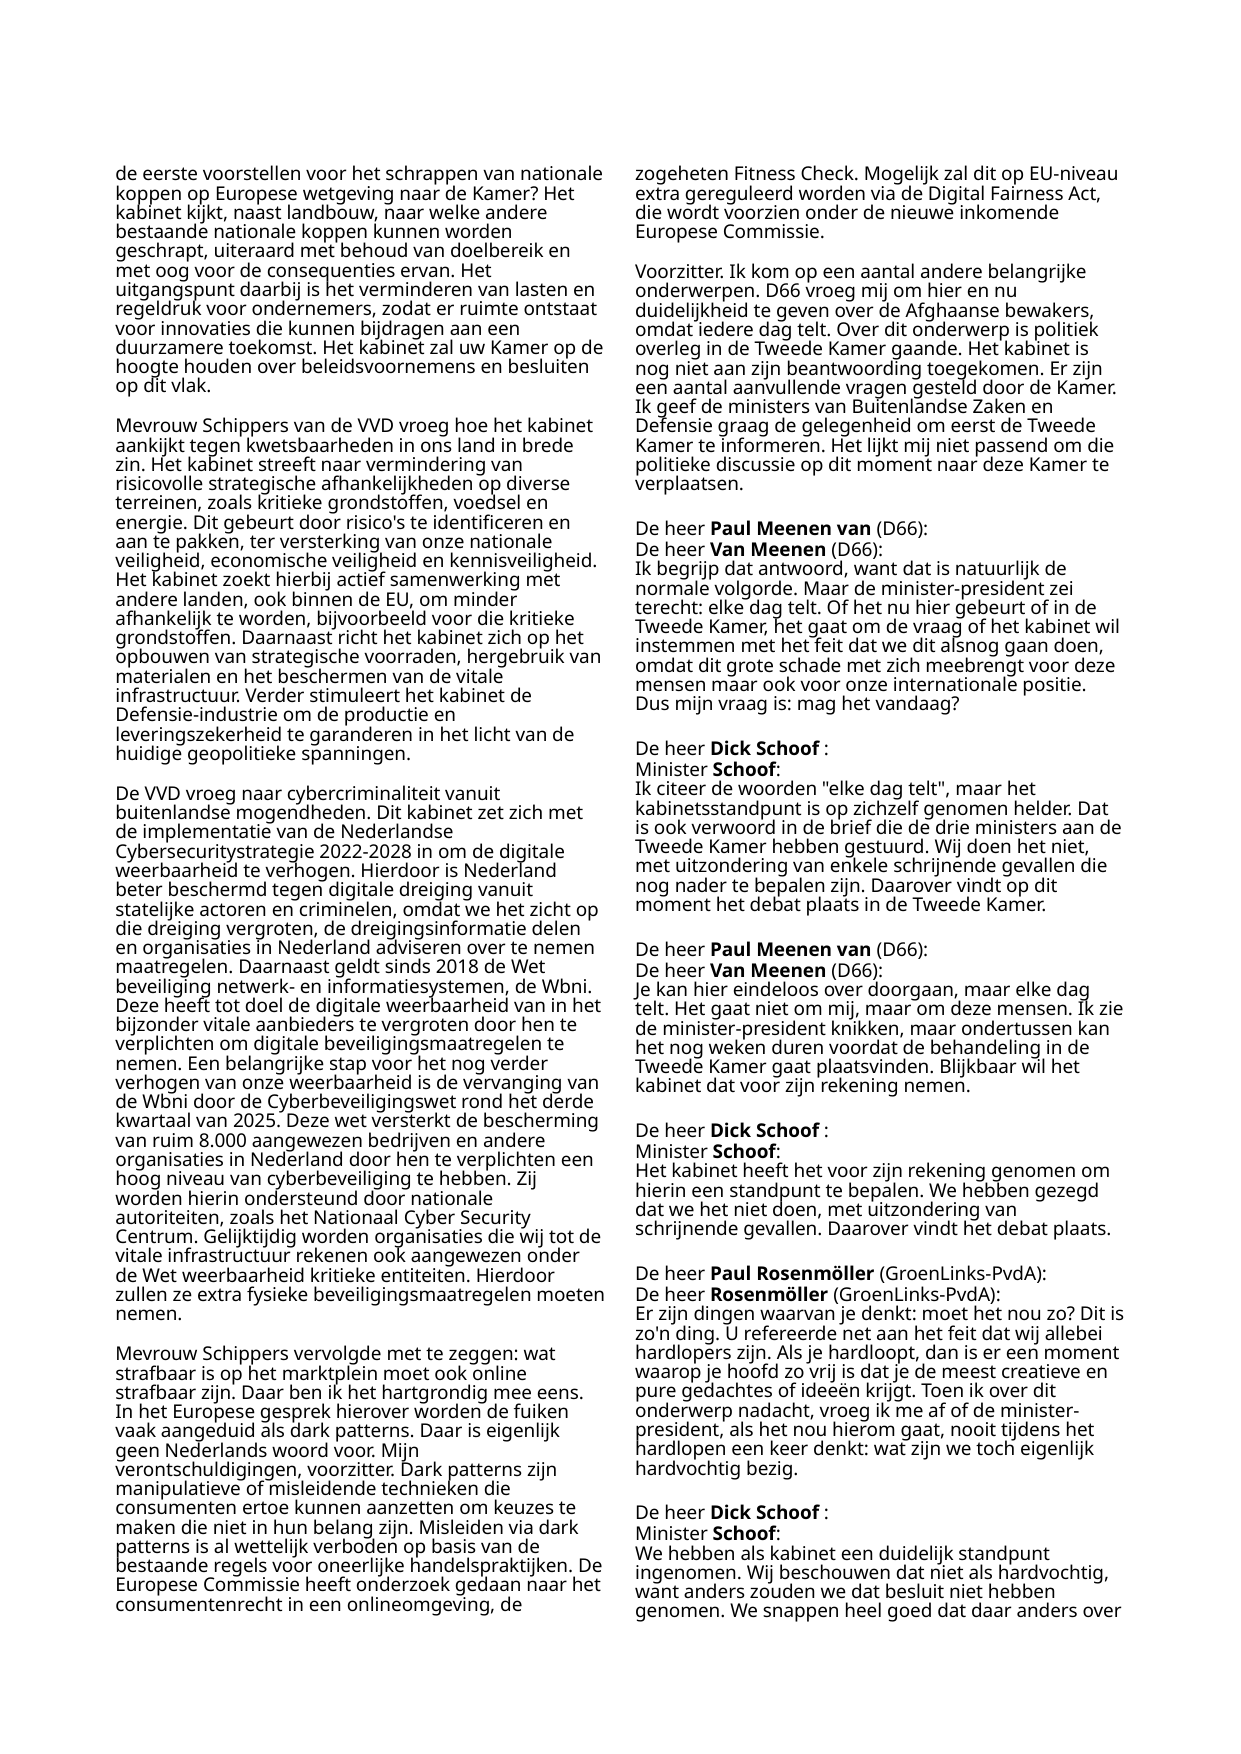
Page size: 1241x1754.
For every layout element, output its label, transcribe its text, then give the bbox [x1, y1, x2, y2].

text Minister Schoof: [635, 1143, 1125, 1162]
text De heer Rosenmöller (GroenLinks-PvdA): [635, 1286, 1125, 1305]
text De heer Dick Schoof : [635, 735, 1125, 761]
text Mevrouw Schippers vervolgde met te zeggen: wat strafbaar is op het marktplein moet ook online strafbaar zijn. Daar ben ik het hartgrondig mee eens. In het Europese gesprek hierover worden de fuiken vaak aangeduid als dark patterns. Daar is eigenlijk geen Nederlands woord voor. Mijn verontschuldigingen, voorzitter. Dark patterns zijn manipulatieve of misleidende technieken die consumenten ertoe kunnen aanzetten om keuzes te maken die niet in hun belang zijn. Misleiden via dark patterns is al wettelijk verboden op basis van de bestaande regels voor oneerlijke handelspraktijken. De Europese Commissie heeft onderzoek gedaan naar het consumentenrecht in een onlineomgeving, de [115, 1345, 605, 1615]
text De VVD vroeg naar cybercriminaliteit vanuit buitenlandse mogendheden. Dit kabinet zet zich met de implementatie van de Nederlandse Cybersecuritystrategie 2022-2028 in om de digitale weerbaarheid te verhogen. Hierdoor is Nederland beter beschermd tegen digitale dreiging vanuit statelijke actoren en criminelen, omdat we het zicht op die dreiging vergroten, de dreigingsinformatie delen en organisaties in Nederland adviseren over te nemen maatregelen. Daarnaast geldt sinds 2018 de Wet beveiliging netwerk- en informatiesystemen, de Wbni. Deze heeft tot doel de digitale weerbaarheid van in het bijzonder vitale aanbieders te vergroten door hen te verplichten om digitale beveiligingsmaatregelen te nemen. Een belangrijke stap voor het nog verder verhogen van onze weerbaarheid is de vervanging van de Wbni door de Cyberbeveiligingswet rond het derde kwartaal van 2025. Deze wet versterkt de bescherming van ruim 8.000 aangewezen bedrijven en andere organisaties in Nederland door hen te verplichten een hoog niveau van cyberbeveiliging te hebben. Zij worden hierin ondersteund door nationale autoriteiten, zoals het Nationaal Cyber Security Centrum. Gelijktijdig worden organisaties die wij tot de vitale infrastructuur rekenen ook aangewezen onder de Wet weerbaarheid kritieke entiteiten. Hierdoor zullen ze extra fysieke beveiligingsmaatregelen moeten nemen. [115, 785, 605, 1324]
text de eerste voorstellen voor het schrappen van nationale koppen op Europese wetgeving naar de Kamer? Het kabinet kijkt, naast landbouw, naar welke andere bestaande nationale koppen kunnen worden geschrapt, uiteraard met behoud van doelbereik en met oog voor de consequenties ervan. Het uitgangspunt daarbij is het verminderen van lasten en regeldruk voor ondernemers, zodat er ruimte ontstaat voor innovaties die kunnen bijdragen aan een duurzamere toekomst. Het kabinet zal uw Kamer op de hoogte houden over beleidsvoornemens en besluiten op dit vlak. [115, 165, 605, 397]
text Ik begrijp dat antwoord, want dat is natuurlijk de normale volgorde. Maar de minister-president zei terecht: elke dag telt. Of het nu hier gebeurt of in de Tweede Kamer, het gaat om de vraag of het kabinet wil instemmen met het feit dat we dit alsnog gaan doen, omdat dit grote schade met zich meebrengt voor deze mensen maar ook voor onze internationale positie. Dus mijn vraag is: mag het vandaag? [635, 560, 1125, 714]
text Minister Schoof: [635, 1525, 1125, 1544]
text Ik citeer de woorden "elke dag telt", maar het kabinetsstandpunt is op zichzelf genomen helder. Dat is ook verwoord in de brief die de drie ministers aan de Tweede Kamer hebben gestuurd. Wij doen het niet, met uitzondering van enkele schrijnende gevallen die nog nader te bepalen zijn. Daarover vindt op dit moment het debat plaats in de Tweede Kamer. [635, 780, 1125, 915]
text De heer Dick Schoof : [635, 1117, 1125, 1143]
text De heer Paul Meenen van (D66): [635, 936, 1125, 962]
text De heer Paul Meenen van (D66): [635, 515, 1125, 541]
text We hebben als kabinet een duidelijk standpunt ingenomen. Wij beschouwen dat niet als hardvochtig, want anders zouden we dat besluit niet hebben genomen. We snappen heel goed dat daar anders over [635, 1544, 1125, 1622]
text De heer Dick Schoof : [635, 1499, 1125, 1525]
text Minister Schoof: [635, 761, 1125, 780]
text Mevrouw Schippers van de VVD vroeg hoe het kabinet aankijkt tegen kwetsbaarheden in ons land in brede zin. Het kabinet streeft naar vermindering van risicovolle strategische afhankelijkheden op diverse terreinen, zoals kritieke grondstoffen, voedsel en energie. Dit gebeurt door risico's te identificeren en aan te pakken, ter versterking van onze nationale veiligheid, economische veiligheid en kennisveiligheid. Het kabinet zoekt hierbij actief samenwerking met andere landen, ook binnen de EU, om minder afhankelijk te worden, bijvoorbeeld voor die kritieke grondstoffen. Daarnaast richt het kabinet zich op het opbouwen van strategische voorraden, hergebruik van materialen en het beschermen van de vitale infrastructuur. Verder stimuleert het kabinet de Defensie-industrie om de productie en leveringszekerheid te garanderen in het licht van de huidige geopolitieke spanningen. [115, 417, 605, 764]
text De heer Paul Rosenmöller (GroenLinks-PvdA): [635, 1260, 1125, 1286]
text zogeheten Fitness Check. Mogelijk zal dit op EU-niveau extra gereguleerd worden via de Digital Fairness Act, die wordt voorzien onder de nieuwe inkomende Europese Commissie. [635, 165, 1125, 242]
text De heer Van Meenen (D66): [635, 962, 1125, 981]
text Je kan hier eindeloos over doorgaan, maar elke dag telt. Het gaat niet om mij, maar om deze mensen. Ik zie de minister-president knikken, maar ondertussen kan het nog weken duren voordat de behandeling in de Tweede Kamer gaat plaatsvinden. Blijkbaar wil het kabinet dat voor zijn rekening nemen. [635, 981, 1125, 1097]
text Voorzitter. Ik kom op een aantal andere belangrijke onderwerpen. D66 vroeg mij om hier en nu duidelijkheid te geven over de Afghaanse bewakers, omdat iedere dag telt. Over dit onderwerp is politiek overleg in de Tweede Kamer gaande. Het kabinet is nog niet aan zijn beantwoording toegekomen. Er zijn een aantal aanvullende vragen gesteld door de Kamer. Ik geef de ministers van Buitenlandse Zaken en Defensie graag de gelegenheid om eerst de Tweede Kamer te informeren. Het lijkt mij niet passend om die politieke discussie op dit moment naar deze Kamer te verplaatsen. [635, 263, 1125, 494]
text Er zijn dingen waarvan je denkt: moet het nou zo? Dit is zo'n ding. U refereerde net aan het feit dat wij allebei hardlopers zijn. Als je hardloopt, dan is er een moment waarop je hoofd zo vrij is dat je de meest creatieve en pure gedachtes of ideeën krijgt. Toen ik over dit onderwerp nadacht, vroeg ik me af of de minister-president, als het nou hierom gaat, nooit tijdens het hardlopen een keer denkt: wat zijn we toch eigenlijk hardvochtig bezig. [635, 1305, 1125, 1479]
text De heer Van Meenen (D66): [635, 541, 1125, 560]
text Het kabinet heeft het voor zijn rekening genomen om hierin een standpunt te bepalen. We hebben gezegd dat we het niet doen, met uitzondering van schrijnende gevallen. Daarover vindt het debat plaats. [635, 1162, 1125, 1239]
